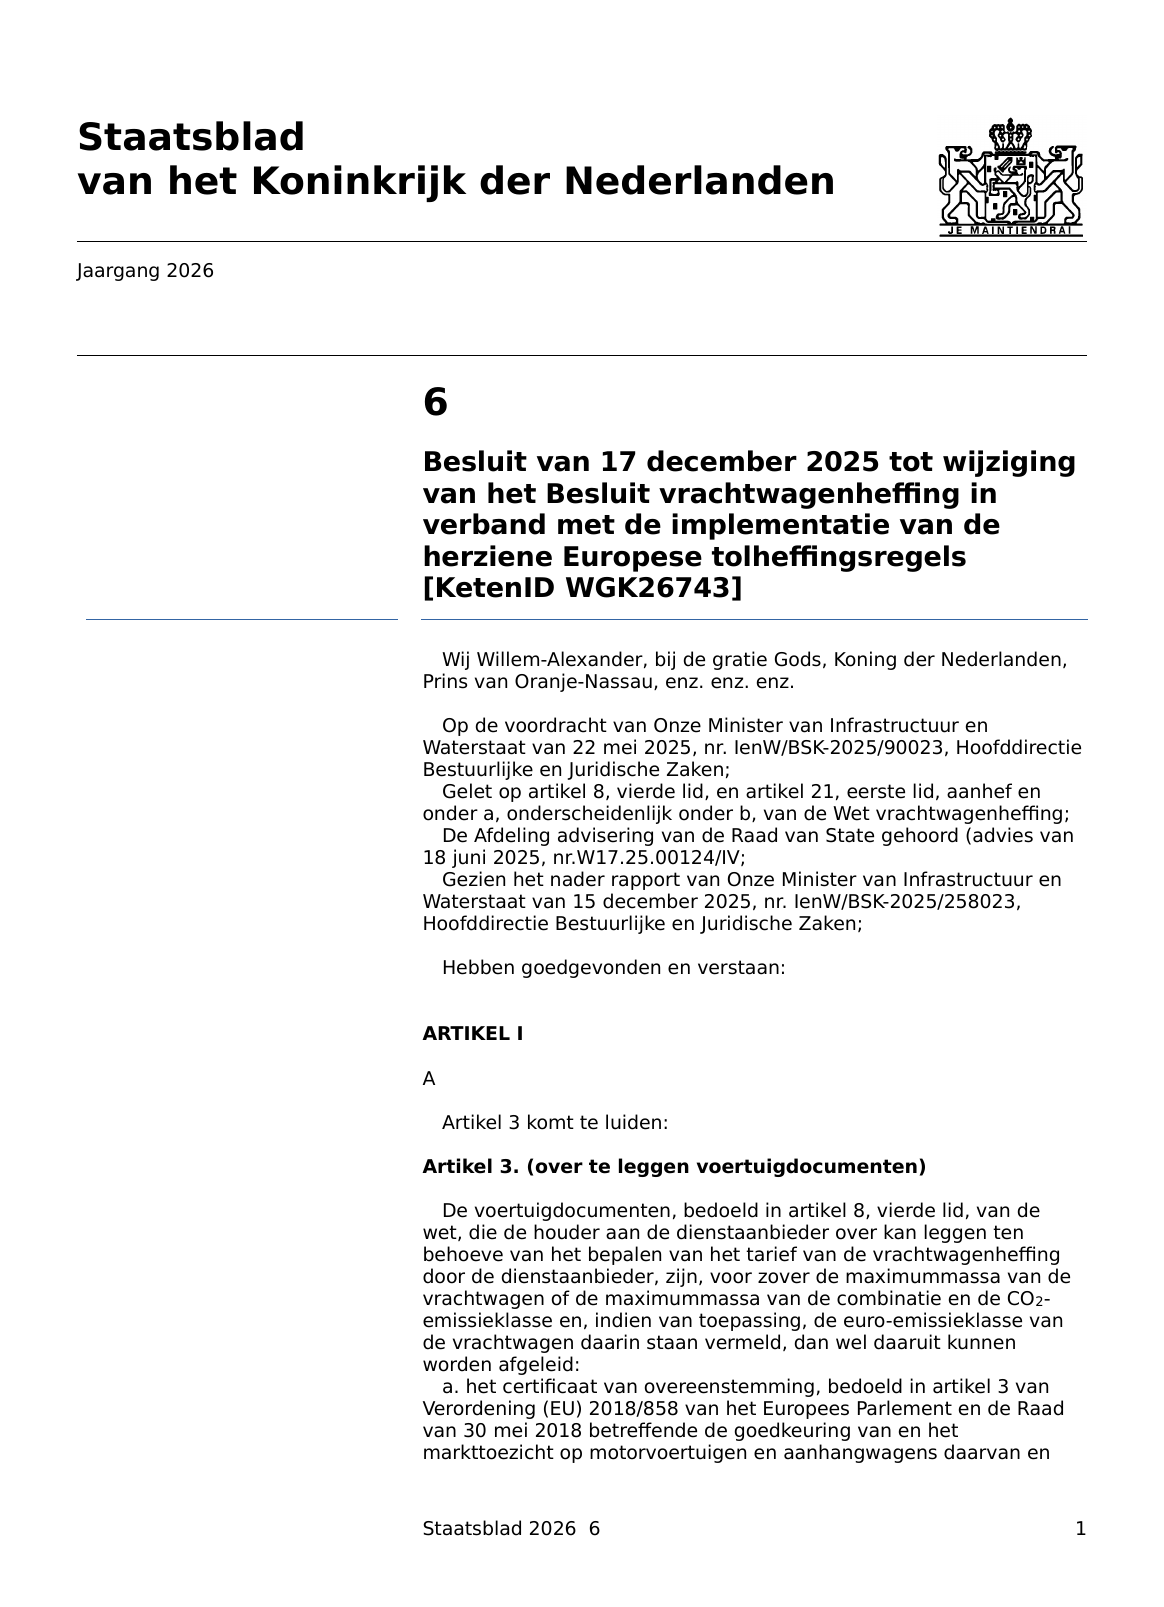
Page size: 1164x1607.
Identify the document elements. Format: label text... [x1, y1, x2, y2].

text A [422, 1067, 1087, 1089]
text De voertuigdocumenten, bedoeld in artikel 8, vierde lid, van de wet, die de houder aan de dienstaanbieder over kan leggen ten behoeve van het bepalen van het tarief van de vrachtwagenheffing door de dienstaanbieder, zijn, voor zover de maximummassa van de vrachtwagen of de maximummassa van de combinatie en de CO2-emissieklasse en, indien van toepassing, de euro-emissieklasse van de vrachtwagen daarin staan vermeld, dan wel daaruit kunnen worden afgeleid: [422, 1200, 1087, 1376]
text Gezien het nader rapport van Onze Minister van Infrastructuur en Waterstaat van 15 december 2025, nr. IenW/BSK-2025/258023, Hoofddirectie Bestuurlijke en Juridische Zaken; [422, 869, 1087, 935]
subtitle Artikel 3. (over te leggen voertuigdocumenten) [422, 1156, 1087, 1178]
table_header Staatsblad van het Koninkrijk der Nederlanden [77, 100, 886, 241]
text Artikel 3 komt te luiden: [422, 1112, 1087, 1133]
text a. het certificaat van overeenstemming, bedoeld in artikel 3 van Verordening (EU) 2018/858 van het Europees Parlement en de Raad van 30 mei 2018 betreffende de goedkeuring van en het markttoezicht op motorvoertuigen en aanhangwagens daarvan en [422, 1376, 1087, 1464]
text Hebben goedgevonden en verstaan: [422, 957, 1087, 979]
text Besluit van 17 december 2025 tot wijziging van het Besluit vrachtwagenheffing in verband met de implementatie van de herziene Europese tolheffingsregels [KetenID WGK26743] [422, 447, 1087, 604]
text Wij Willem-Alexander, bij de gratie Gods, Koning der Nederlanden, Prins van Oranje-Nassau, enz. enz. enz. [422, 649, 1087, 693]
table_header [886, 100, 1087, 241]
text Op de voordracht van Onze Minister van Infrastructuur en Waterstaat van 22 mei 2025, nr. IenW/BSK-2025/90023, Hoofddirectie Bestuurlijke en Juridische Zaken; [422, 715, 1087, 781]
subtitle 6 [422, 381, 1087, 424]
table_cell Jaargang 2026 [77, 242, 1087, 355]
text Gelet op artikel 8, vierde lid, en artikel 21, eerste lid, aanhef en onder a, onderscheidenlijk onder b, van de Wet vrachtwagenheffing; [422, 781, 1087, 825]
subtitle ARTIKEL I [422, 1023, 1087, 1045]
text De Afdeling advisering van de Raad van State gehoord (advies van 18 juni 2025, nr.W17.25.00124/IV; [422, 825, 1087, 869]
picture [936, 115, 1087, 240]
